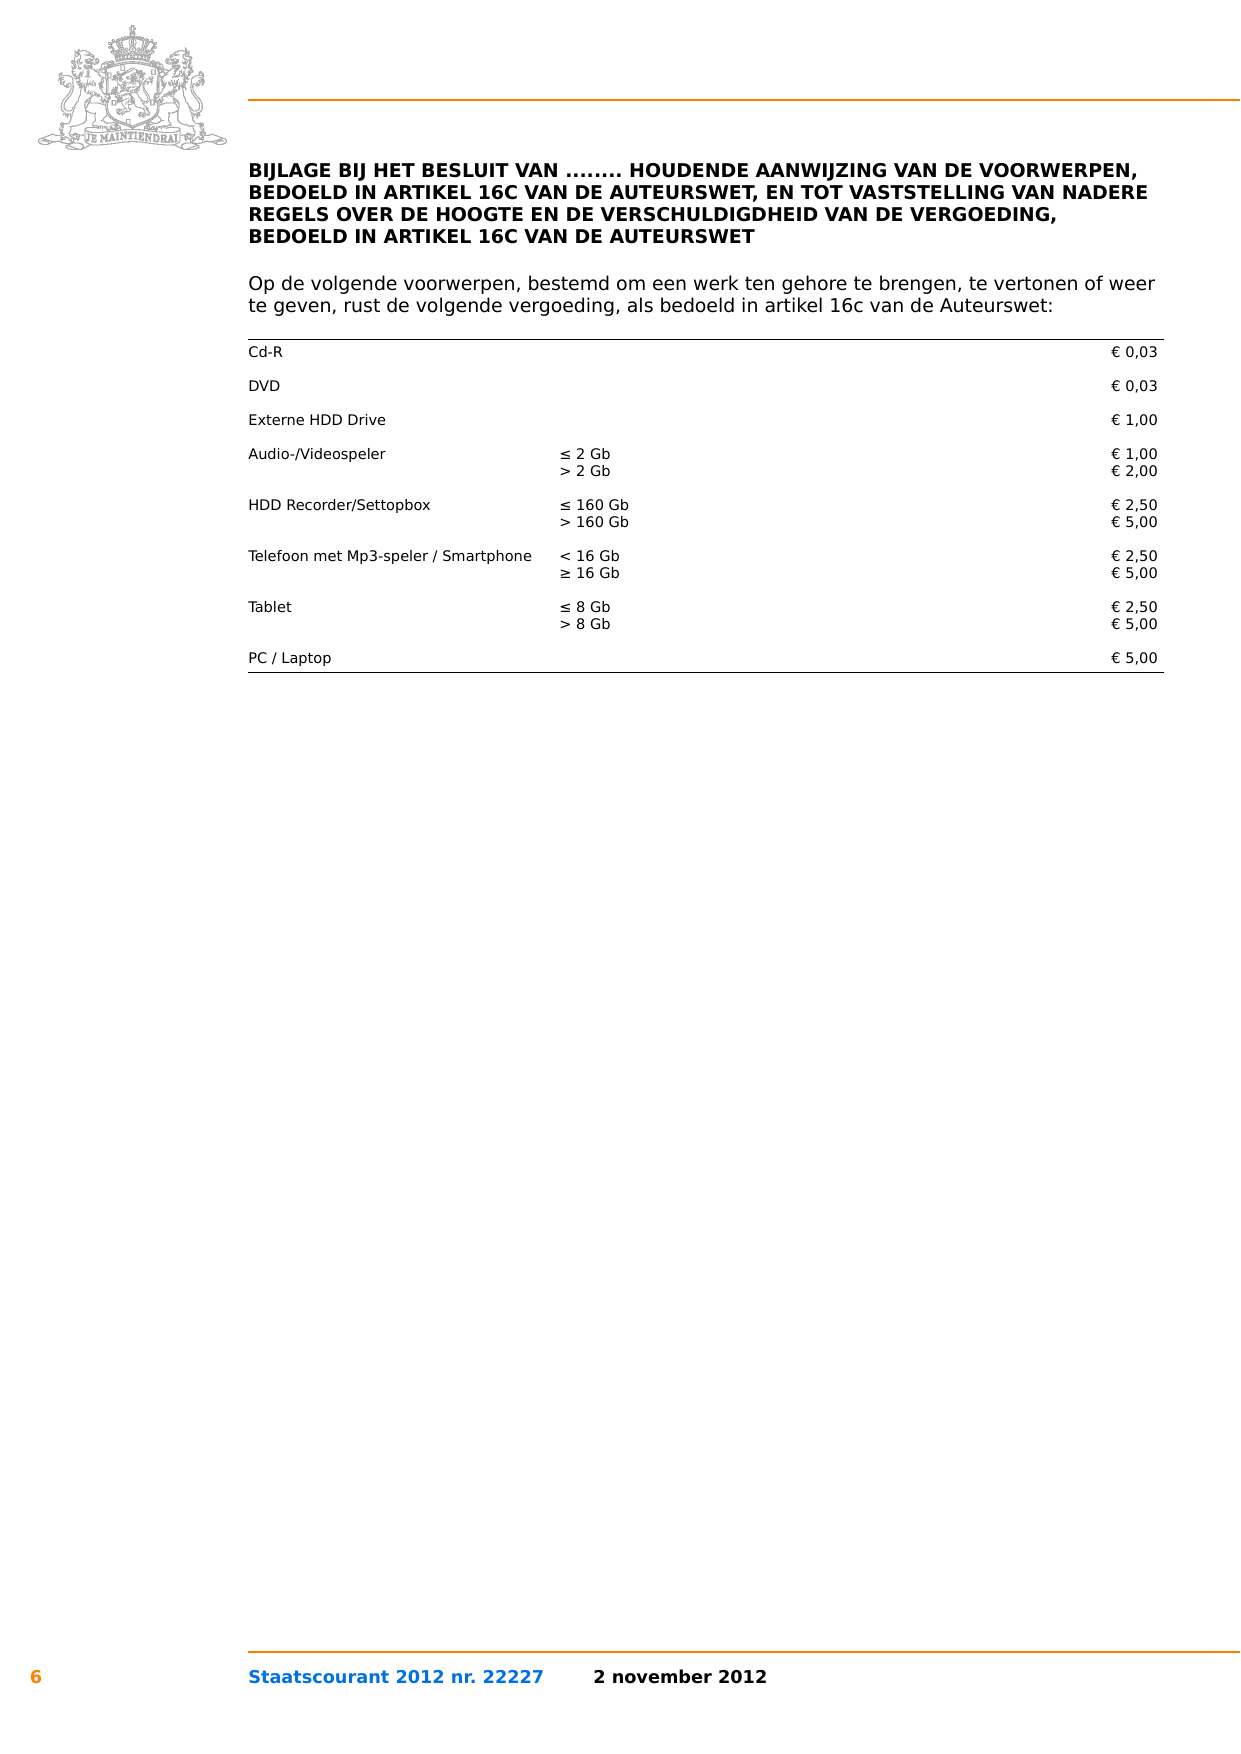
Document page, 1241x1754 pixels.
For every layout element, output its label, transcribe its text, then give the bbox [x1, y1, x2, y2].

table_cell [248, 361, 553, 378]
table_cell PC / Laptop [248, 650, 553, 672]
table_cell [553, 361, 858, 378]
table_cell [553, 378, 858, 395]
table_cell Telefoon met Mp3-speler / Smartphone [248, 548, 553, 582]
picture [38, 25, 227, 150]
table_cell ≤ 2 Gb > 2 Gb [553, 446, 858, 480]
table_cell [553, 531, 858, 548]
table_cell [858, 480, 1163, 497]
table_cell [858, 361, 1163, 378]
text Op de volgende voorwerpen, bestemd om een werk ten gehore te brengen, te vertonen of weer te geven, rust de volgende vergoeding, als bedoeld in artikel 16c van de Auteurswet: [248, 273, 1163, 317]
table_cell € 0,03 [858, 378, 1163, 395]
table_cell [553, 429, 858, 446]
table_cell [553, 412, 858, 429]
table_cell [553, 395, 858, 412]
table_cell € 1,00 € 2,00 [858, 446, 1163, 480]
table_header [553, 340, 858, 361]
table_cell [248, 395, 553, 412]
table_cell [553, 582, 858, 599]
table_cell € 2,50 € 5,00 [858, 497, 1163, 531]
table_cell [248, 480, 553, 497]
table_cell ≤ 160 Gb > 160 Gb [553, 497, 858, 531]
table_cell [553, 650, 858, 672]
table_cell DVD [248, 378, 553, 395]
table_header Cd-R [248, 340, 553, 361]
table_cell [248, 429, 553, 446]
table_cell [248, 531, 553, 548]
table_cell [858, 429, 1163, 446]
table_cell [858, 633, 1163, 650]
table_cell Externe HDD Drive [248, 412, 553, 429]
table_cell [553, 480, 858, 497]
subtitle BIJLAGE BIJ HET BESLUIT VAN ........ HOUDENDE AANWIJZING VAN DE VOORWERPEN, BEDOELD IN ARTIKEL 16C VAN DE AUTEURSWET, EN TOT VASTSTELLING VAN NADERE REGELS OVER DE HOOGTE EN DE VERSCHULDIGDHEID VAN DE VERGOEDING, BEDOELD IN ARTIKEL 16C VAN DE AUTEURSWET [248, 160, 1163, 248]
table_cell [553, 633, 858, 650]
table_cell Tablet [248, 599, 553, 633]
table_cell € 2,50 € 5,00 [858, 599, 1163, 633]
table_header € 0,03 [858, 340, 1163, 361]
table_cell [858, 395, 1163, 412]
table_cell HDD Recorder/Settopbox [248, 497, 553, 531]
table_cell [248, 582, 553, 599]
table_cell [858, 582, 1163, 599]
table_cell ≤ 8 Gb > 8 Gb [553, 599, 858, 633]
table_cell < 16 Gb ≥ 16 Gb [553, 548, 858, 582]
table_cell € 1,00 [858, 412, 1163, 429]
table_cell [858, 531, 1163, 548]
table_cell € 5,00 [858, 650, 1163, 672]
table_cell [248, 633, 553, 650]
table_cell € 2,50 € 5,00 [858, 548, 1163, 582]
table_cell Audio-/Videospeler [248, 446, 553, 480]
